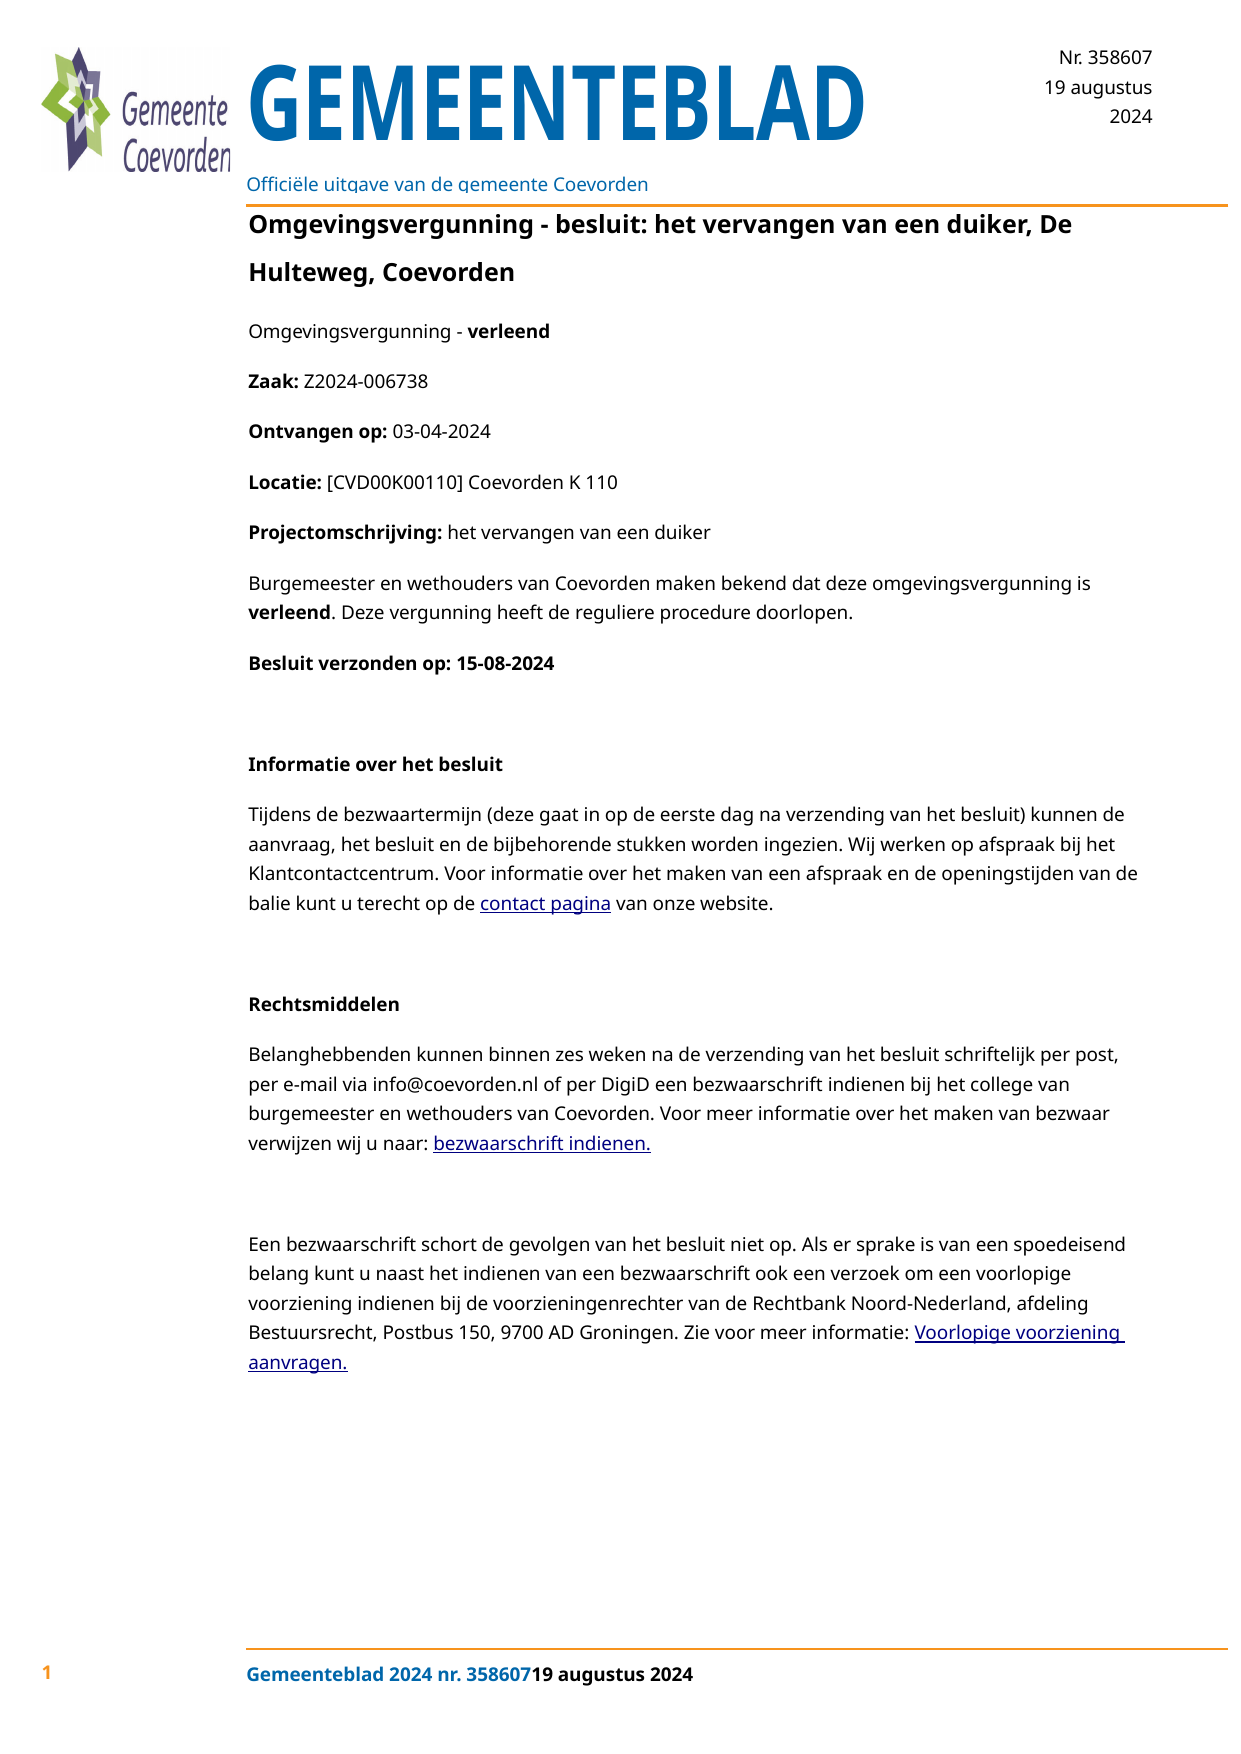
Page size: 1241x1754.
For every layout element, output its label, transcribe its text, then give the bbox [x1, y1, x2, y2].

text Omgevingsvergunning - verleend [248, 318, 1152, 344]
text Belanghebbenden kunnen binnen zes weken na de verzending van het besluit schriftelijk per post, per e-mail via info@coevorden.nl of per DigiD een bezwaarschrift indienen bij het college van burgemeester en wethouders van Coevorden. Voor meer informatie over het maken van bezwaar verwijzen wij u naar: bezwaarschrift indienen. [248, 1041, 1152, 1156]
text Een bezwaarschrift schort de gevolgen van het besluit niet op. Als er sprake is van een spoedeisend belang kunt u naast het indienen van een bezwaarschrift ook een verzoek om een voorlopige voorziening indienen bij de voorzieningenrechter van de Rechtbank Noord-Nederland, afdeling Bestuursrecht, Postbus 150, 9700 AD Groningen. Zie voor meer informatie: Voorlopige voorziening aanvragen. [248, 1231, 1152, 1375]
text Locatie: [CVD00K00110] Coevorden K 110 [248, 469, 1152, 495]
text Tijdens de bezwaartermijn (deze gaat in op de eerste dag na verzending van het besluit) kunnen de aanvraag, het besluit en de bijbehorende stukken worden ingezien. Wij werken op afspraak bij het Klantcontactcentrum. Voor informatie over het maken van een afspraak en de openingstijden van de balie kunt u terecht op de contact pagina van onze website. [248, 801, 1152, 916]
text Projectomschrijving: het vervangen van een duiker [248, 519, 1152, 545]
text Rechtsmiddelen [248, 991, 1152, 1017]
text Ontvangen op: 03-04-2024 [248, 419, 1152, 444]
picture [41, 47, 231, 172]
text Informatie over het besluit [248, 751, 1152, 777]
text Zaak: Z2024-006738 [248, 368, 1152, 394]
text Burgemeester en wethouders van Coevorden maken bekend dat deze omgevingsvergunning is verleend. Deze vergunning heeft de reguliere procedure doorlopen. [248, 570, 1152, 625]
text Besluit verzonden op: 15-08-2024 [248, 650, 1152, 676]
text Omgevingsvergunning - besluit: het vervangen van een duiker, De Hulteweg, Coevorden [248, 207, 1152, 288]
